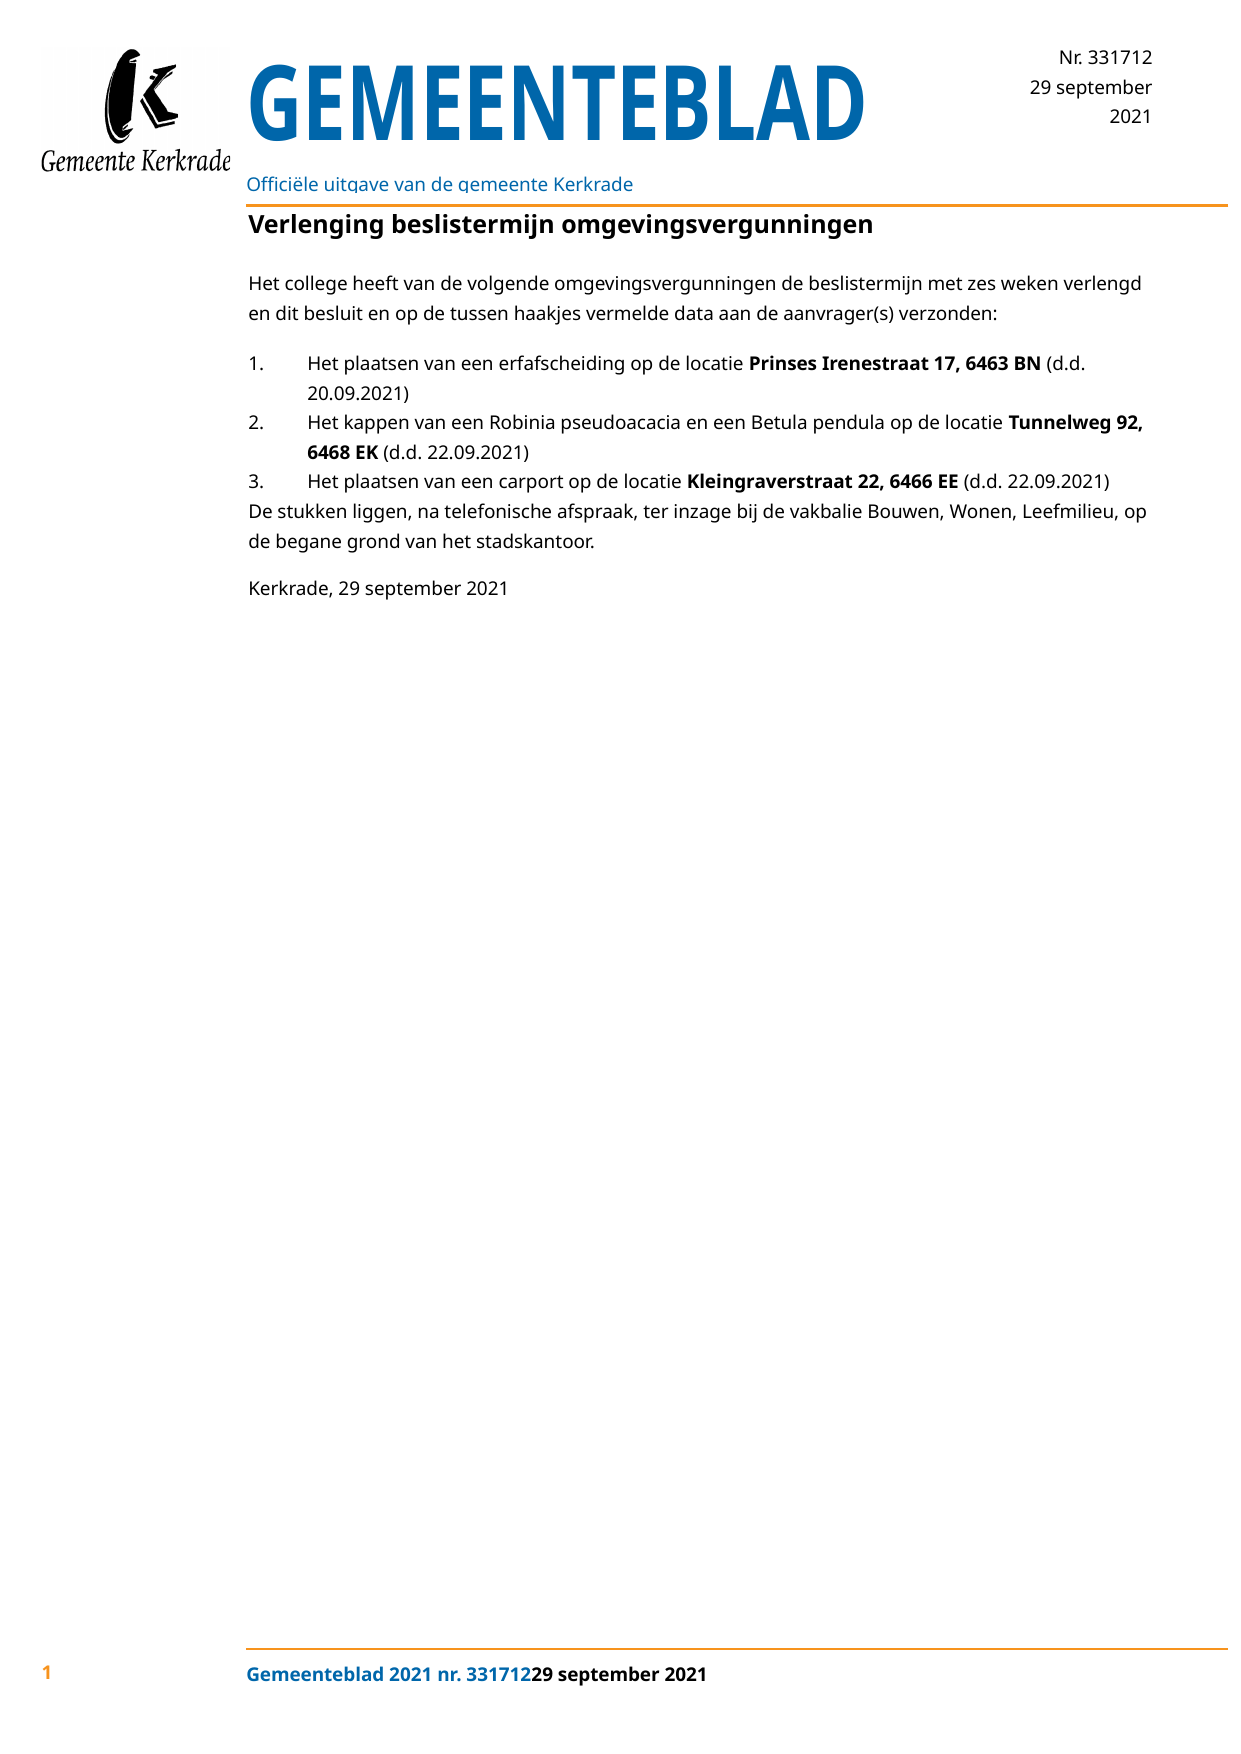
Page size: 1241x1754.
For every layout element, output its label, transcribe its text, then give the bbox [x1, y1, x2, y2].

text Het college heeft van de volgende omgevingsvergunningen de beslistermijn met zes weken verlengd en dit besluit en op de tussen haakjes vermelde data aan de aanvrager(s) verzonden: [248, 270, 1152, 326]
picture [41, 47, 231, 172]
list Het plaatsen van een carport op de locatie Kleingraverstraat 22, 6466 EE (d.d. 22.09.2021) [248, 469, 1152, 494]
list Het plaatsen van een erfafscheiding op de locatie Prinses Irenestraat 17, 6463 BN (d.d. 20.09.2021) [248, 350, 1152, 406]
text De stukken liggen, na telefonische afspraak, ter inzage bij de vakbalie Bouwen, Wonen, Leefmilieu, op de begane grond van het stadskantoor. [248, 498, 1152, 553]
text Verlenging beslistermijn omgevingsvergunningen [248, 207, 1152, 241]
list Het kappen van een Robinia pseudoacacia en een Betula pendula op de locatie Tunnelweg 92, 6468 EK (d.d. 22.09.2021) [248, 409, 1152, 465]
text Kerkrade, 29 september 2021 [248, 576, 1152, 601]
